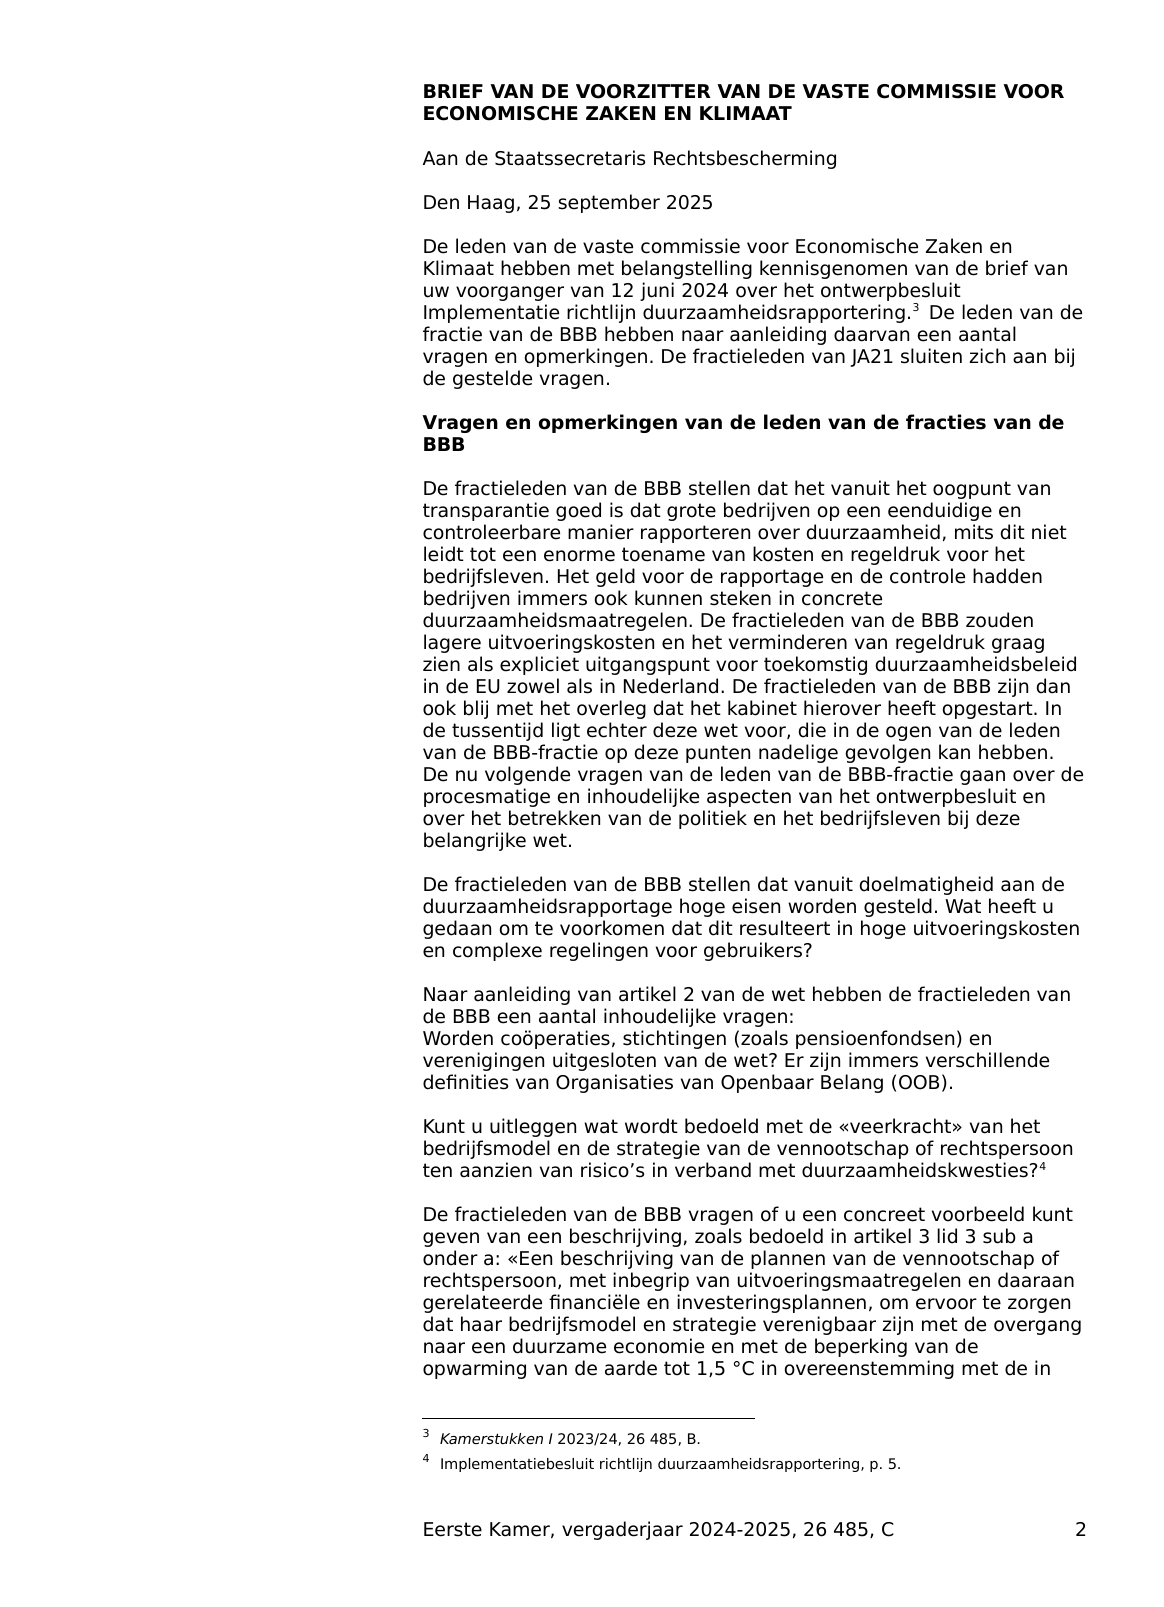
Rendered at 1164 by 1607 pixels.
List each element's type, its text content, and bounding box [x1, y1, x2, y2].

text De fractieleden van de BBB vragen of u een concreet voorbeeld kunt geven van een beschrijving, zoals bedoeld in artikel 3 lid 3 sub a onder a: «Een beschrijving van de plannen van de vennootschap of rechtspersoon, met inbegrip van uitvoeringsmaatregelen en daaraan gerelateerde financiële en investeringsplannen, om ervoor te zorgen dat haar bedrijfsmodel en strategie verenigbaar zijn met de overgang naar een duurzame economie en met de beperking van de opwarming van de aarde tot 1,5 °C in overeenstemming met de in [422, 1204, 1087, 1380]
text Kunt u uitleggen wat wordt bedoeld met de «veerkracht» van het bedrijfsmodel en de strategie van de vennootschap of rechtspersoon ten aanzien van risico’s in verband met duurzaamheidskwesties? [422, 1116, 1087, 1182]
text Implementatiebesluit richtlijn duurzaamheidsrapportering, p. 5. [422, 1452, 1087, 1474]
subtitle Vragen en opmerkingen van de leden van de fracties van de BBB [422, 412, 1087, 456]
text Worden coöperaties, stichtingen (zoals pensioenfondsen) en verenigingen uitgesloten van de wet? Er zijn immers verschillende definities van Organisaties van Openbaar Belang (OOB). [422, 1028, 1087, 1094]
text De fractieleden van de BBB stellen dat vanuit doelmatigheid aan de duurzaamheidsrapportage hoge eisen worden gesteld. Wat heeft u gedaan om te voorkomen dat dit resulteert in hoge uitvoeringskosten en complexe regelingen voor gebruikers? [422, 874, 1087, 962]
text De fractieleden van de BBB stellen dat het vanuit het oogpunt van transparantie goed is dat grote bedrijven op een eenduidige en controleerbare manier rapporteren over duurzaamheid, mits dit niet leidt tot een enorme toename van kosten en regeldruk voor het bedrijfsleven. Het geld voor de rapportage en de controle hadden bedrijven immers ook kunnen steken in concrete duurzaamheidsmaatregelen. De fractieleden van de BBB zouden lagere uitvoeringskosten en het verminderen van regeldruk graag zien als expliciet uitgangspunt voor toekomstig duurzaamheidsbeleid in de EU zowel als in Nederland. De fractieleden van de BBB zijn dan ook blij met het overleg dat het kabinet hierover heeft opgestart. In de tussentijd ligt echter deze wet voor, die in de ogen van de leden van de BBB-fractie op deze punten nadelige gevolgen kan hebben. De nu volgende vragen van de leden van de BBB-fractie gaan over de procesmatige en inhoudelijke aspecten van het ontwerpbesluit en over het betrekken van de politiek en het bedrijfsleven bij deze belangrijke wet. [422, 478, 1087, 852]
text De leden van de vaste commissie voor Economische Zaken en Klimaat hebben met belangstelling kennisgenomen van de brief van uw voorganger van 12 juni 2024 over het ontwerpbesluit Implementatie richtlijn duurzaamheidsrapportering. De leden van de fractie van de BBB hebben naar aanleiding daarvan een aantal vragen en opmerkingen. De fractieleden van JA21 sluiten zich aan bij de gestelde vragen. [422, 236, 1087, 389]
text Den Haag, 25 september 2025 [422, 192, 1087, 213]
subtitle BRIEF VAN DE VOORZITTER VAN DE VASTE COMMISSIE VOOR ECONOMISCHE ZAKEN EN KLIMAAT [422, 81, 1087, 125]
text Naar aanleiding van artikel 2 van de wet hebben de fractieleden van de BBB een aantal inhoudelijke vragen: [422, 984, 1087, 1028]
text Kamerstukken I 2023/24, 26 485, B. [422, 1427, 1087, 1449]
text Aan de Staatssecretaris Rechtsbescherming [422, 147, 1087, 169]
